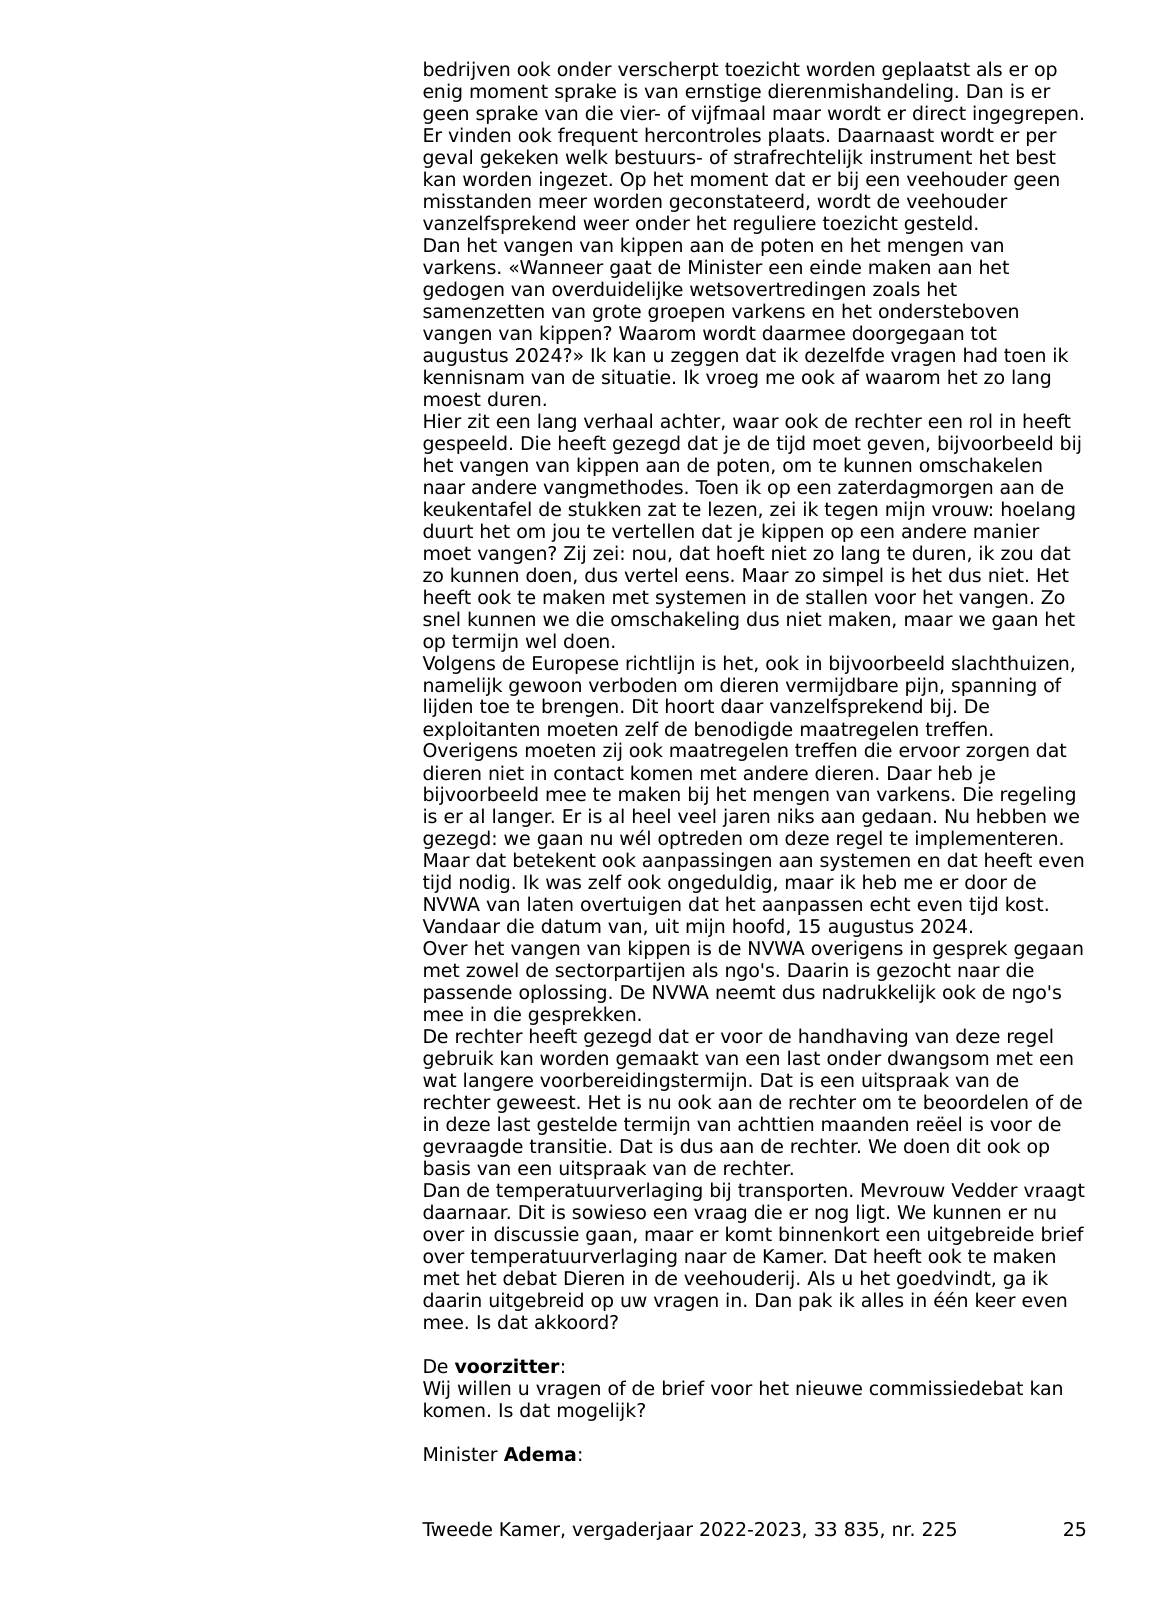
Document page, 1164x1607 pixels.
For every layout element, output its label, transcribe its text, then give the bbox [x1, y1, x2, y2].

text Dan de temperatuurverlaging bij transporten. Mevrouw Vedder vraagt daarnaar. Dit is sowieso een vraag die er nog ligt. We kunnen er nu over in discussie gaan, maar er komt binnenkort een uitgebreide brief over temperatuurverlaging naar de Kamer. Dat heeft ook te maken met het debat Dieren in de veehouderij. Als u het goedvindt, ga ik daarin uitgebreid op uw vragen in. Dan pak ik alles in één keer even mee. Is dat akkoord? [422, 1180, 1087, 1334]
text Over het vangen van kippen is de NVWA overigens in gesprek gegaan met zowel de sectorpartijen als ngo's. Daarin is gezocht naar die passende oplossing. De NVWA neemt dus nadrukkelijk ook de ngo's mee in die gesprekken. [422, 938, 1087, 1026]
text Minister Adema: [422, 1444, 1087, 1466]
text De rechter heeft gezegd dat er voor de handhaving van deze regel gebruik kan worden gemaakt van een last onder dwangsom met een wat langere voorbereidingstermijn. Dat is een uitspraak van de rechter geweest. Het is nu ook aan de rechter om te beoordelen of de in deze last gestelde termijn van achttien maanden reëel is voor de gevraagde transitie. Dat is dus aan de rechter. We doen dit ook op basis van een uitspraak van de rechter. [422, 1026, 1087, 1180]
text Volgens de Europese richtlijn is het, ook in bijvoorbeeld slachthuizen, namelijk gewoon verboden om dieren vermijdbare pijn, spanning of lijden toe te brengen. Dit hoort daar vanzelfsprekend bij. De exploitanten moeten zelf de benodigde maatregelen treffen. Overigens moeten zij ook maatregelen treffen die ervoor zorgen dat dieren niet in contact komen met andere dieren. Daar heb je bijvoorbeeld mee te maken bij het mengen van varkens. Die regeling is er al langer. Er is al heel veel jaren niks aan gedaan. Nu hebben we gezegd: we gaan nu wél optreden om deze regel te implementeren. Maar dat betekent ook aanpassingen aan systemen en dat heeft even tijd nodig. Ik was zelf ook ongeduldig, maar ik heb me er door de NVWA van laten overtuigen dat het aanpassen echt even tijd kost. Vandaar die datum van, uit mijn hoofd, 15 augustus 2024. [422, 652, 1087, 938]
text bedrijven ook onder verscherpt toezicht worden geplaatst als er op enig moment sprake is van ernstige dierenmishandeling. Dan is er geen sprake van die vier- of vijfmaal maar wordt er direct ingegrepen. Er vinden ook frequent hercontroles plaats. Daarnaast wordt er per geval gekeken welk bestuurs- of strafrechtelijk instrument het best kan worden ingezet. Op het moment dat er bij een veehouder geen misstanden meer worden geconstateerd, wordt de veehouder vanzelfsprekend weer onder het reguliere toezicht gesteld. [422, 59, 1087, 235]
text Dan het vangen van kippen aan de poten en het mengen van varkens. «Wanneer gaat de Minister een einde maken aan het gedogen van overduidelijke wetsovertredingen zoals het samenzetten van grote groepen varkens en het ondersteboven vangen van kippen? Waarom wordt daarmee doorgegaan tot augustus 2024?» Ik kan u zeggen dat ik dezelfde vragen had toen ik kennisnam van de situatie. Ik vroeg me ook af waarom het zo lang moest duren. [422, 235, 1087, 411]
text Hier zit een lang verhaal achter, waar ook de rechter een rol in heeft gespeeld. Die heeft gezegd dat je de tijd moet geven, bijvoorbeeld bij het vangen van kippen aan de poten, om te kunnen omschakelen naar andere vangmethodes. Toen ik op een zaterdagmorgen aan de keukentafel de stukken zat te lezen, zei ik tegen mijn vrouw: hoelang duurt het om jou te vertellen dat je kippen op een andere manier moet vangen? Zij zei: nou, dat hoeft niet zo lang te duren, ik zou dat zo kunnen doen, dus vertel eens. Maar zo simpel is het dus niet. Het heeft ook te maken met systemen in de stallen voor het vangen. Zo snel kunnen we die omschakeling dus niet maken, maar we gaan het op termijn wel doen. [422, 411, 1087, 652]
text Wij willen u vragen of de brief voor het nieuwe commissiedebat kan komen. Is dat mogelijk? [422, 1378, 1087, 1422]
text De voorzitter: [422, 1356, 1087, 1378]
